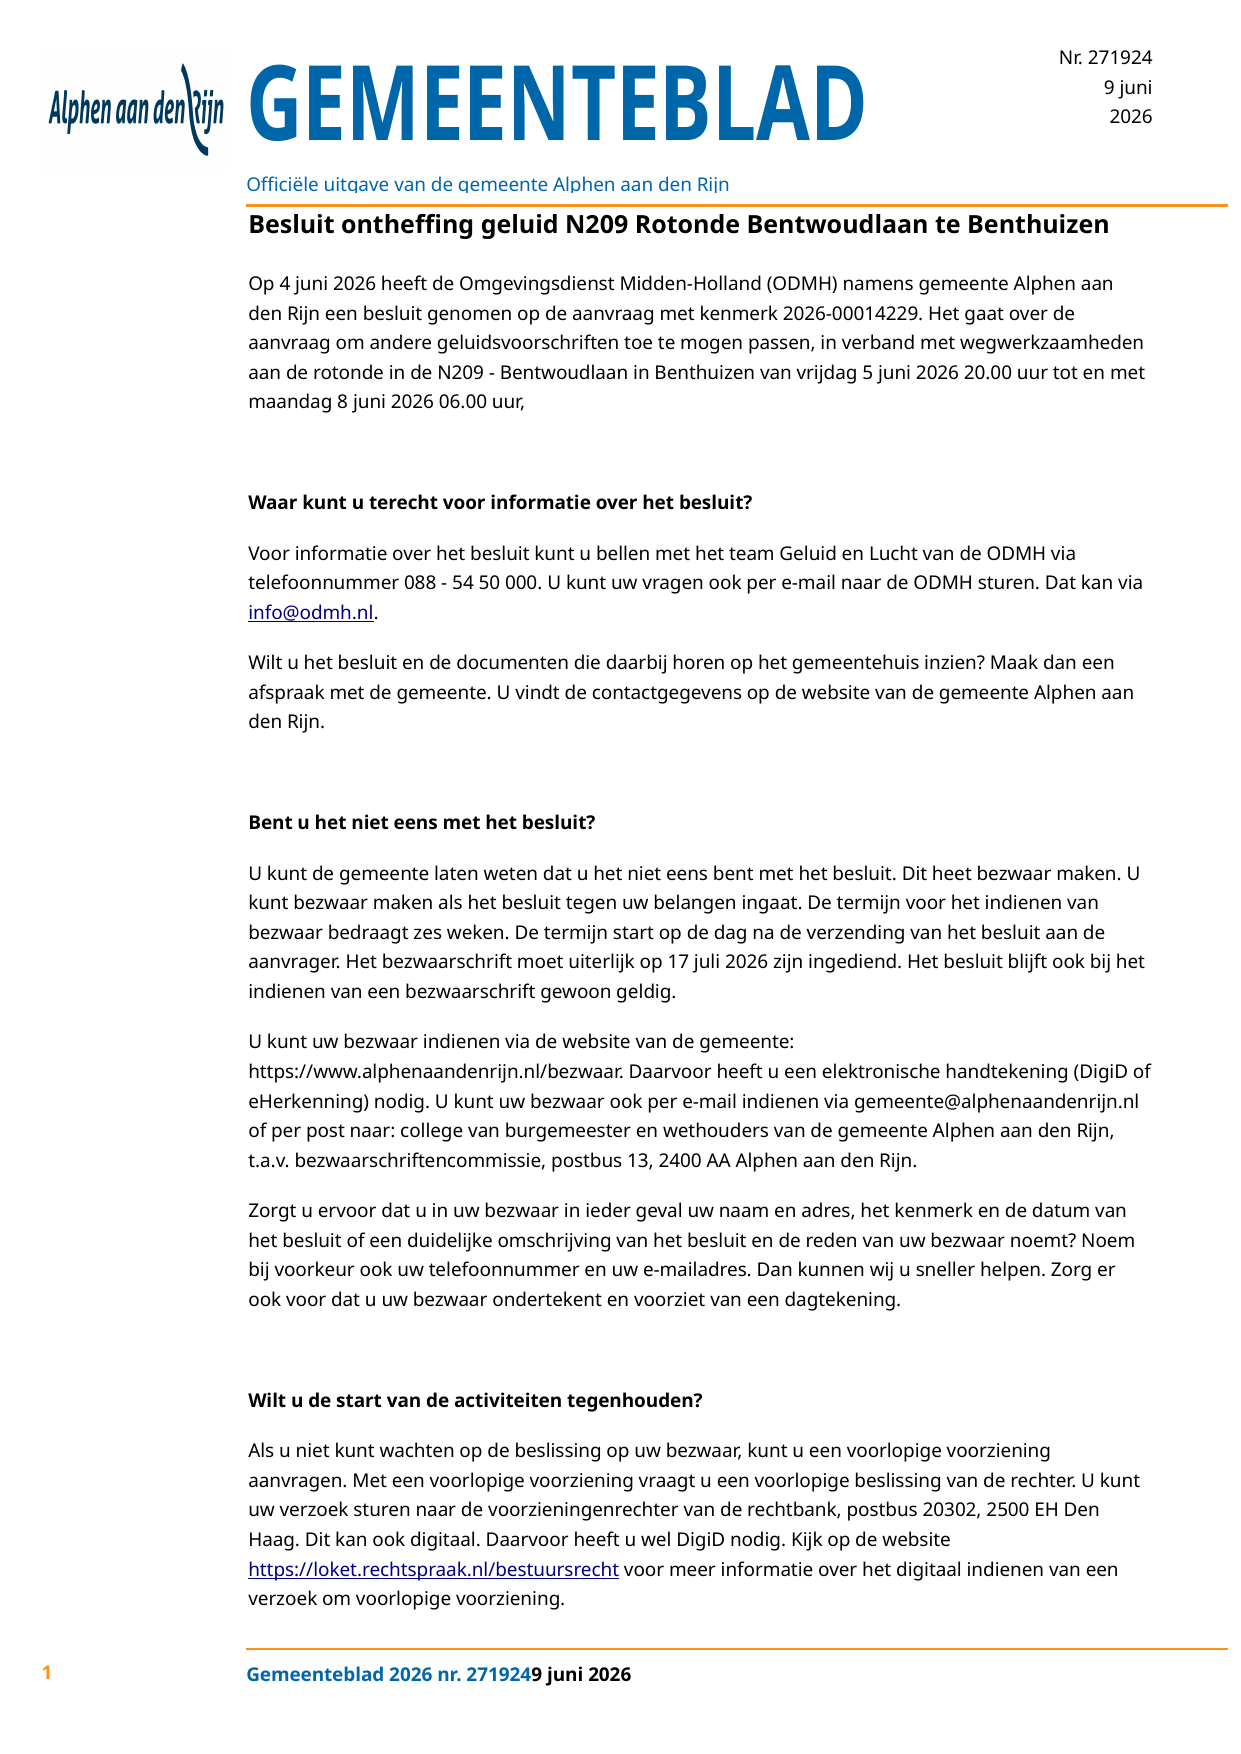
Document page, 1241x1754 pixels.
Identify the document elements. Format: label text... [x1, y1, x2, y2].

text Als u niet kunt wachten op de beslissing op uw bezwaar, kunt u een voorlopige voorziening aanvragen. Met een voorlopige voorziening vraagt u een voorlopige beslissing van de rechter. U kunt uw verzoek sturen naar de voorzieningenrechter van de rechtbank, postbus 20302, 2500 EH Den Haag. Dit kan ook digitaal. Daarvoor heeft u wel DigiD nodig. Kijk op de website https://loket.rechtspraak.nl/bestuursrecht voor meer informatie over het digitaal indienen van een verzoek om voorlopige voorziening. [248, 1437, 1152, 1611]
text Wilt u de start van de activiteiten tegenhouden? [248, 1387, 1152, 1413]
text Zorgt u ervoor dat u in uw bezwaar in ieder geval uw naam en adres, het kenmerk en de datum van het besluit of een duidelijke omschrijving van het besluit en de reden van uw bezwaar noemt? Noem bij voorkeur ook uw telefoonnummer en uw e-mailadres. Dan kunnen wij u sneller helpen. Zorg er ook voor dat u uw bezwaar ondertekent en voorziet van een dagtekening. [248, 1197, 1152, 1312]
picture [41, 47, 231, 172]
text Waar kunt u terecht voor informatie over het besluit? [248, 489, 1152, 515]
text U kunt uw bezwaar indienen via de website van de gemeente: https://www.alphenaandenrijn.nl/bezwaar. Daarvoor heeft u een elektronische handtekening (DigiD of eHerkenning) nodig. U kunt uw bezwaar ook per e-mail indienen via gemeente@alphenaandenrijn.nl of per post naar: college van burgemeester en wethouders van de gemeente Alphen aan den Rijn, t.a.v. bezwaarschriftencommissie, postbus 13, 2400 AA Alphen aan den Rijn. [248, 1029, 1152, 1173]
text Voor informatie over het besluit kunt u bellen met het team Geluid en Lucht van de ODMH via telefoonnummer 088 - 54 50 000. U kunt uw vragen ook per e-mail naar de ODMH sturen. Dat kan via info@odmh.nl. [248, 540, 1152, 625]
text Besluit ontheffing geluid N209 Rotonde Bentwoudlaan te Benthuizen [248, 207, 1152, 241]
text Bent u het niet eens met het besluit? [248, 809, 1152, 835]
text U kunt de gemeente laten weten dat u het niet eens bent met het besluit. Dit heet bezwaar maken. U kunt bezwaar maken als het besluit tegen uw belangen ingaat. De termijn voor het indienen van bezwaar bedraagt zes weken. De termijn start op de dag na de verzending van het besluit aan de aanvrager. Het bezwaarschrift moet uiterlijk op 17 juli 2026 zijn ingediend. Het besluit blijft ook bij het indienen van een bezwaarschrift gewoon geldig. [248, 860, 1152, 1004]
text Wilt u het besluit en de documenten die daarbij horen op het gemeentehuis inzien? Maak dan een afspraak met de gemeente. U vindt de contactgegevens op de website van de gemeente Alphen aan den Rijn. [248, 649, 1152, 734]
text Op 4 juni 2026 heeft de Omgevingsdienst Midden-Holland (ODMH) namens gemeente Alphen aan den Rijn een besluit genomen op de aanvraag met kenmerk 2026-00014229. Het gaat over de aanvraag om andere geluidsvoorschriften toe te mogen passen, in verband met wegwerkzaamheden aan de rotonde in de N209 - Bentwoudlaan in Benthuizen van vrijdag 5 juni 2026 20.00 uur tot en met maandag 8 juni 2026 06.00 uur, [248, 270, 1152, 414]
